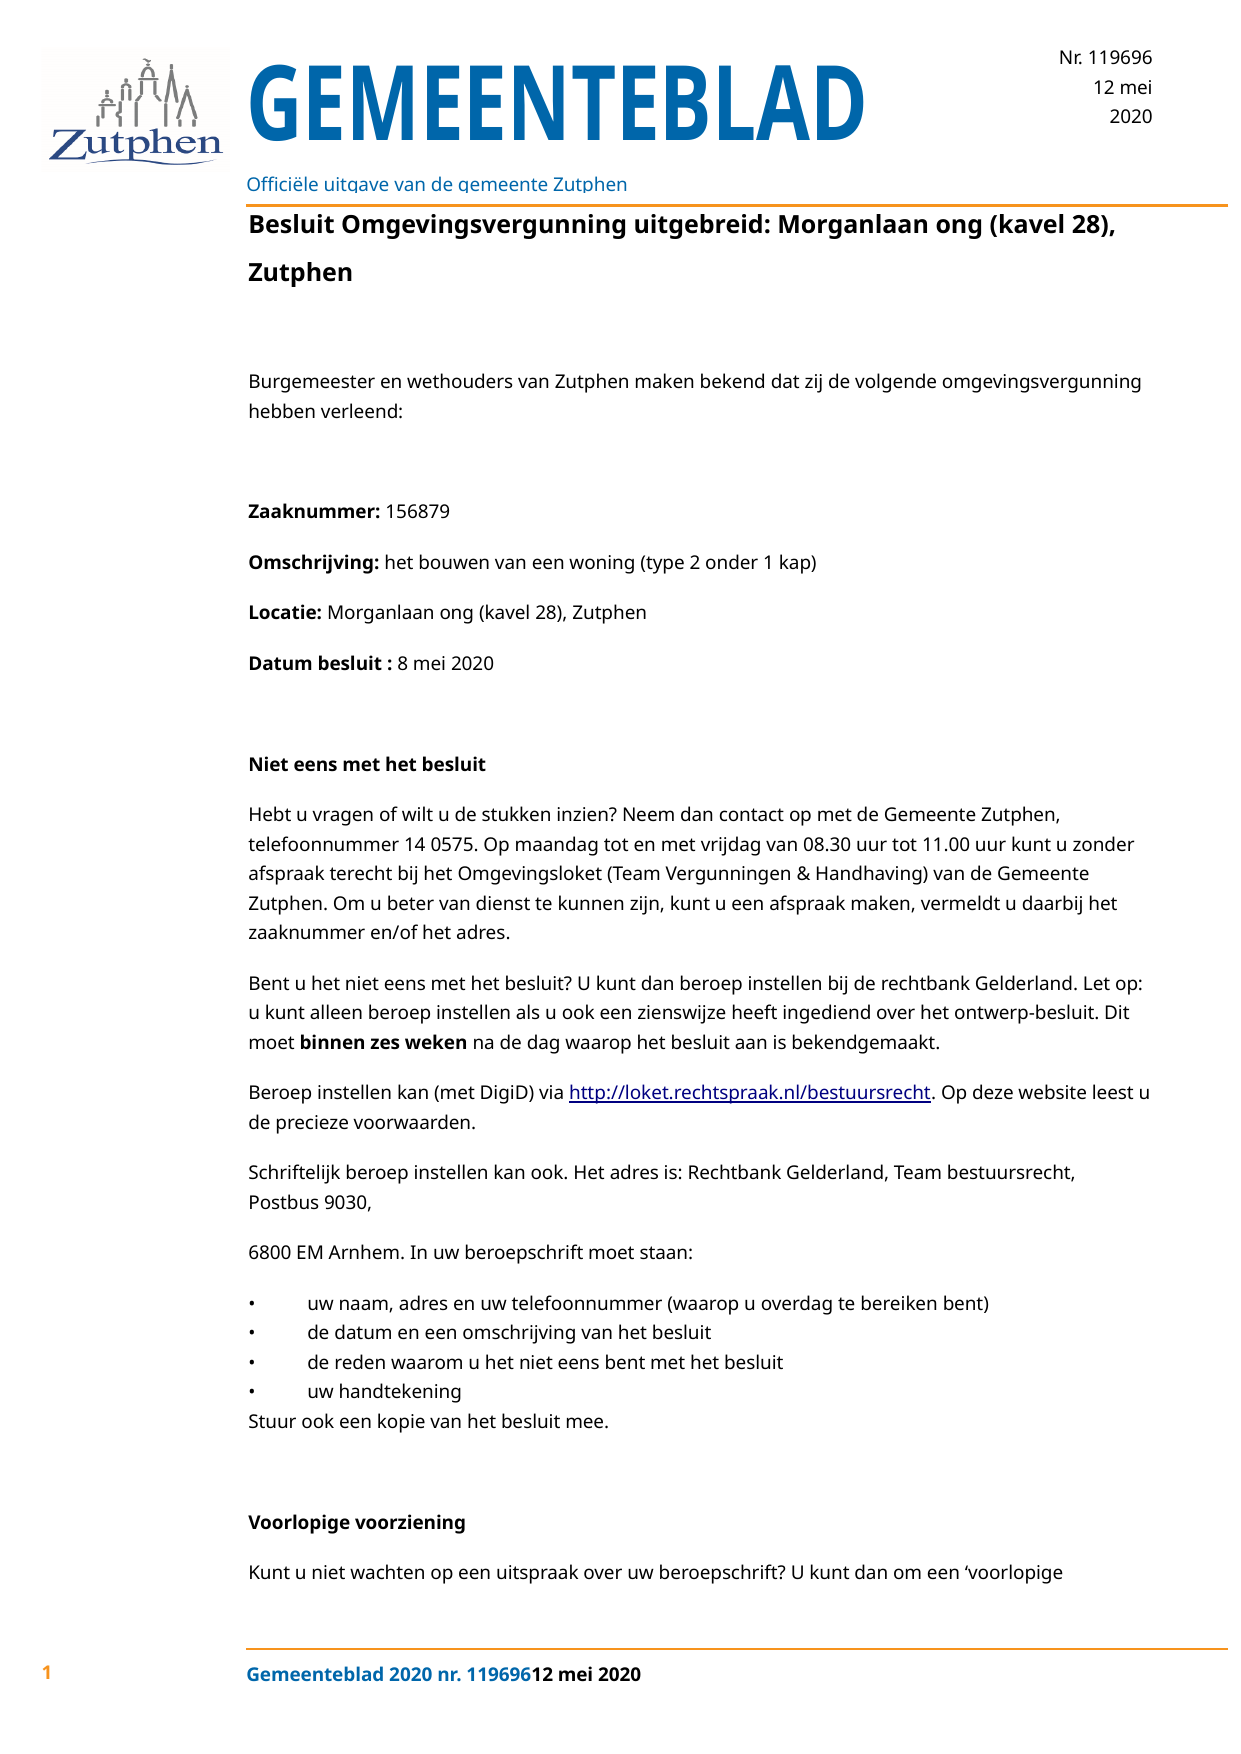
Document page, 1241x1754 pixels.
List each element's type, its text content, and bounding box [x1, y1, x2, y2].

text Kunt u niet wachten op een uitspraak over uw beroepschrift? U kunt dan om een ‘voorlopige [248, 1559, 1152, 1585]
text Datum besluit : 8 mei 2020 [248, 650, 1152, 676]
text Burgemeester en wethouders van Zutphen maken bekend dat zij de volgende omgevingsvergunning hebben verleend: [248, 368, 1152, 424]
text Omschrijving: het bouwen van een woning (type 2 onder 1 kap) [248, 549, 1152, 575]
text Voorlopige voorziening [248, 1509, 1152, 1535]
text Besluit Omgevingsvergunning uitgebreid: Morganlaan ong (kavel 28), Zutphen [248, 207, 1152, 288]
text Bent u het niet eens met het besluit? U kunt dan beroep instellen bij de rechtbank Gelderland. Let op: u kunt alleen beroep instellen als u ook een zienswijze heeft ingediend over het ontwerp-besluit. Dit moet binnen zes weken na de dag waarop het besluit aan is bekendgemaakt. [248, 970, 1152, 1055]
text Stuur ook een kopie van het besluit mee. [248, 1408, 1152, 1434]
text Beroep instellen kan (met DigiD) via http://loket.rechtspraak.nl/bestuursrecht. Op deze website leest u de precieze voorwaarden. [248, 1079, 1152, 1135]
text Locatie: Morganlaan ong (kavel 28), Zutphen [248, 599, 1152, 625]
text 6800 EM Arnhem. In uw beroepschrift moet staan: [248, 1239, 1152, 1265]
picture [41, 47, 231, 172]
text Zaaknummer: 156879 [248, 499, 1152, 524]
text Hebt u vragen of wilt u de stukken inzien? Neem dan contact op met de Gemeente Zutphen, telefoonnummer 14 0575. Op maandag tot en met vrijdag van 08.30 uur tot 11.00 uur kunt u zonder afspraak terecht bij het Omgevingsloket (Team Vergunningen & Handhaving) van de Gemeente Zutphen. Om u beter van dienst te kunnen zijn, kunt u een afspraak maken, vermeldt u daarbij het zaaknummer en/of het adres. [248, 801, 1152, 945]
text Schriftelijk beroep instellen kan ook. Het adres is: Rechtbank Gelderland, Team bestuursrecht, Postbus 9030, [248, 1159, 1152, 1215]
text Niet eens met het besluit [248, 751, 1152, 777]
list uw naam, adres en uw telefoonnummer (waarop u overdag te bereiken bent) [248, 1290, 1152, 1316]
list uw handtekening [248, 1379, 1152, 1404]
list de reden waarom u het niet eens bent met het besluit [248, 1349, 1152, 1375]
list de datum en een omschrijving van het besluit [248, 1319, 1152, 1345]
